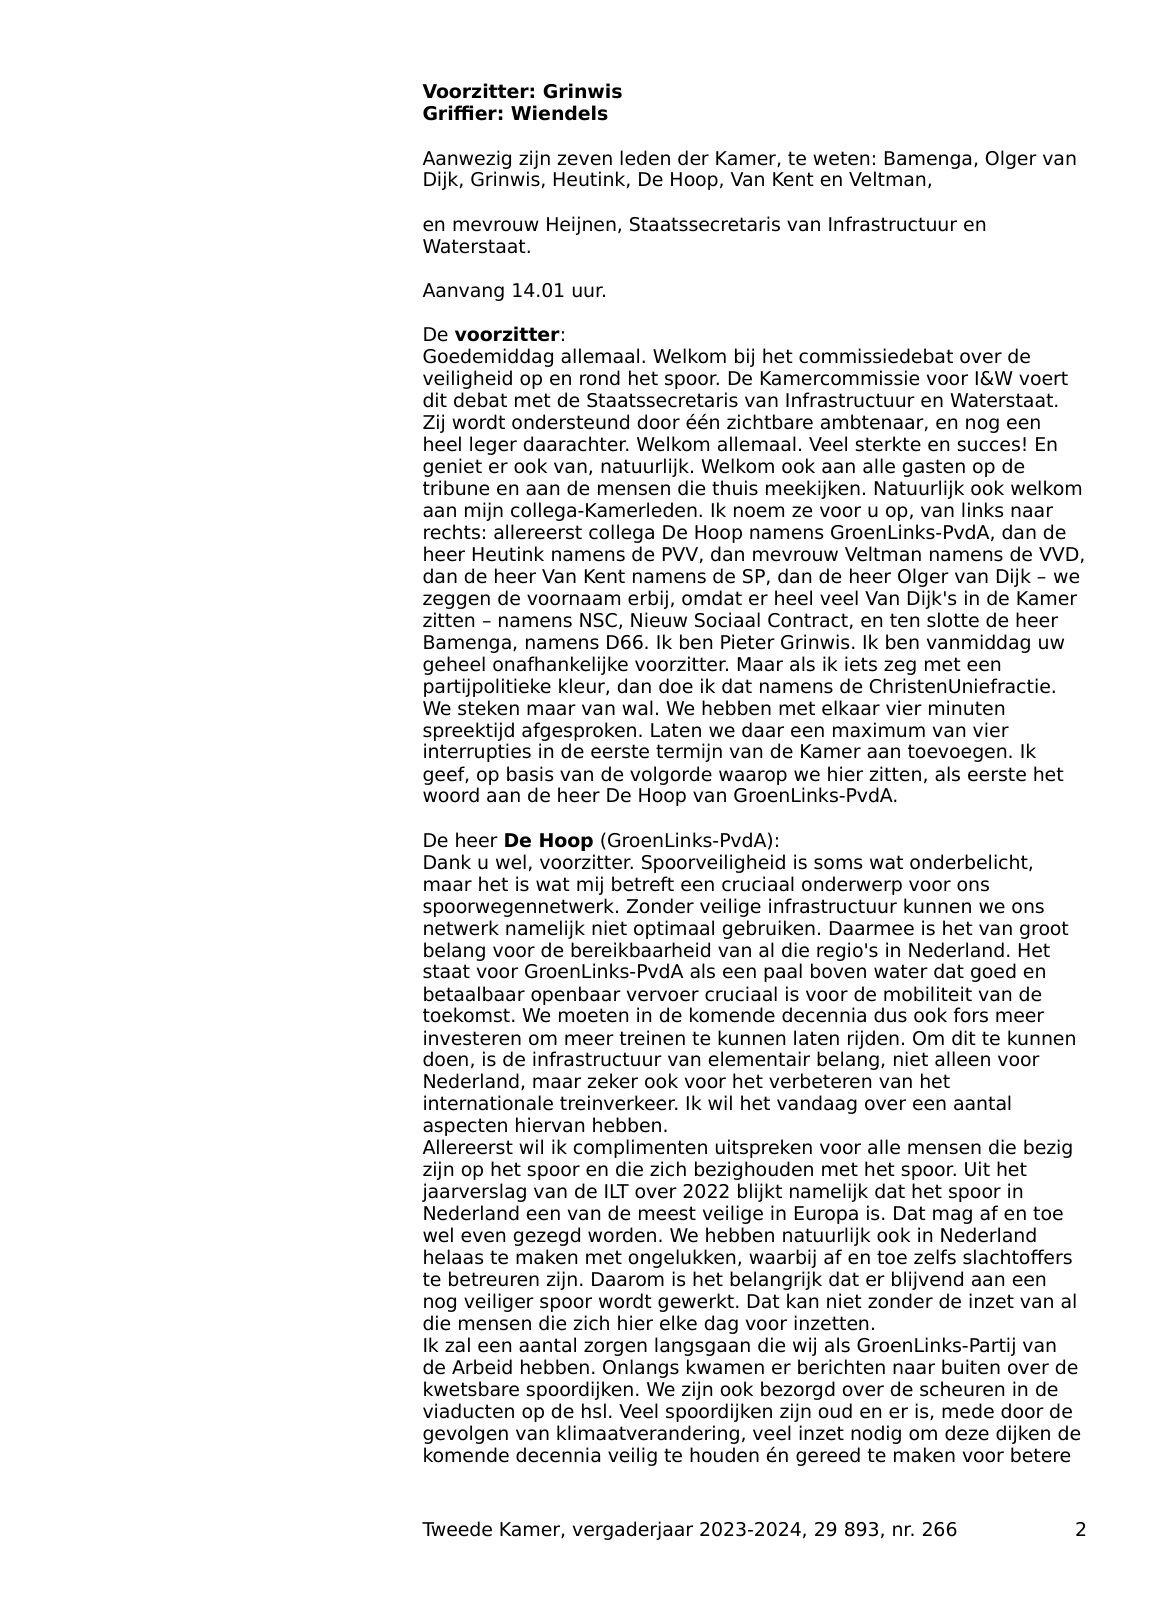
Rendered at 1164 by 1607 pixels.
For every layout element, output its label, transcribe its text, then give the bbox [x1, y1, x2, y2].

text Goedemiddag allemaal. Welkom bij het commissiedebat over de veiligheid op en rond het spoor. De Kamercommissie voor I&W voert dit debat met de Staatssecretaris van Infrastructuur en Waterstaat. Zij wordt ondersteund door één zichtbare ambtenaar, en nog een heel leger daarachter. Welkom allemaal. Veel sterkte en succes! En geniet er ook van, natuurlijk. Welkom ook aan alle gasten op de tribune en aan de mensen die thuis meekijken. Natuurlijk ook welkom aan mijn collega-Kamerleden. Ik noem ze voor u op, van links naar rechts: allereerst collega De Hoop namens GroenLinks-PvdA, dan de heer Heutink namens de PVV, dan mevrouw Veltman namens de VVD, dan de heer Van Kent namens de SP, dan de heer Olger van Dijk – we zeggen de voornaam erbij, omdat er heel veel Van Dijk's in de Kamer zitten – namens NSC, Nieuw Sociaal Contract, en ten slotte de heer Bamenga, namens D66. Ik ben Pieter Grinwis. Ik ben vanmiddag uw geheel onafhankelijke voorzitter. Maar als ik iets zeg met een partijpolitieke kleur, dan doe ik dat namens de ChristenUniefractie. [422, 346, 1087, 697]
text Griffier: Wiendels [422, 103, 1087, 125]
text Aanwezig zijn zeven leden der Kamer, te weten: Bamenga, Olger van Dijk, Grinwis, Heutink, De Hoop, Van Kent en Veltman, [422, 147, 1087, 191]
text Voorzitter: Grinwis [422, 81, 1087, 103]
text De voorzitter: [422, 324, 1087, 346]
text en mevrouw Heijnen, Staatssecretaris van Infrastructuur en Waterstaat. [422, 213, 1087, 257]
text Allereerst wil ik complimenten uitspreken voor alle mensen die bezig zijn op het spoor en die zich bezighouden met het spoor. Uit het jaarverslag van de ILT over 2022 blijkt namelijk dat het spoor in Nederland een van de meest veilige in Europa is. Dat mag af en toe wel even gezegd worden. We hebben natuurlijk ook in Nederland helaas te maken met ongelukken, waarbij af en toe zelfs slachtoffers te betreuren zijn. Daarom is het belangrijk dat er blijvend aan een nog veiliger spoor wordt gewerkt. Dat kan niet zonder de inzet van al die mensen die zich hier elke dag voor inzetten. [422, 1137, 1087, 1335]
text De heer De Hoop (GroenLinks-PvdA): [422, 829, 1087, 852]
text Ik zal een aantal zorgen langsgaan die wij als GroenLinks-Partij van de Arbeid hebben. Onlangs kwamen er berichten naar buiten over de kwetsbare spoordijken. We zijn ook bezorgd over de scheuren in de viaducten op de hsl. Veel spoordijken zijn oud en er is, mede door de gevolgen van klimaatverandering, veel inzet nodig om deze dijken de komende decennia veilig te houden én gereed te maken voor betere [422, 1335, 1087, 1467]
text Aanvang 14.01 uur. [422, 280, 1087, 302]
text We steken maar van wal. We hebben met elkaar vier minuten spreektijd afgesproken. Laten we daar een maximum van vier interrupties in de eerste termijn van de Kamer aan toevoegen. Ik geef, op basis van de volgorde waarop we hier zitten, als eerste het woord aan de heer De Hoop van GroenLinks-PvdA. [422, 697, 1087, 807]
text Dank u wel, voorzitter. Spoorveiligheid is soms wat onderbelicht, maar het is wat mij betreft een cruciaal onderwerp voor ons spoorwegennetwerk. Zonder veilige infrastructuur kunnen we ons netwerk namelijk niet optimaal gebruiken. Daarmee is het van groot belang voor de bereikbaarheid van al die regio's in Nederland. Het staat voor GroenLinks-PvdA als een paal boven water dat goed en betaalbaar openbaar vervoer cruciaal is voor de mobiliteit van de toekomst. We moeten in de komende decennia dus ook fors meer investeren om meer treinen te kunnen laten rijden. Om dit te kunnen doen, is de infrastructuur van elementair belang, niet alleen voor Nederland, maar zeker ook voor het verbeteren van het internationale treinverkeer. Ik wil het vandaag over een aantal aspecten hiervan hebben. [422, 852, 1087, 1137]
